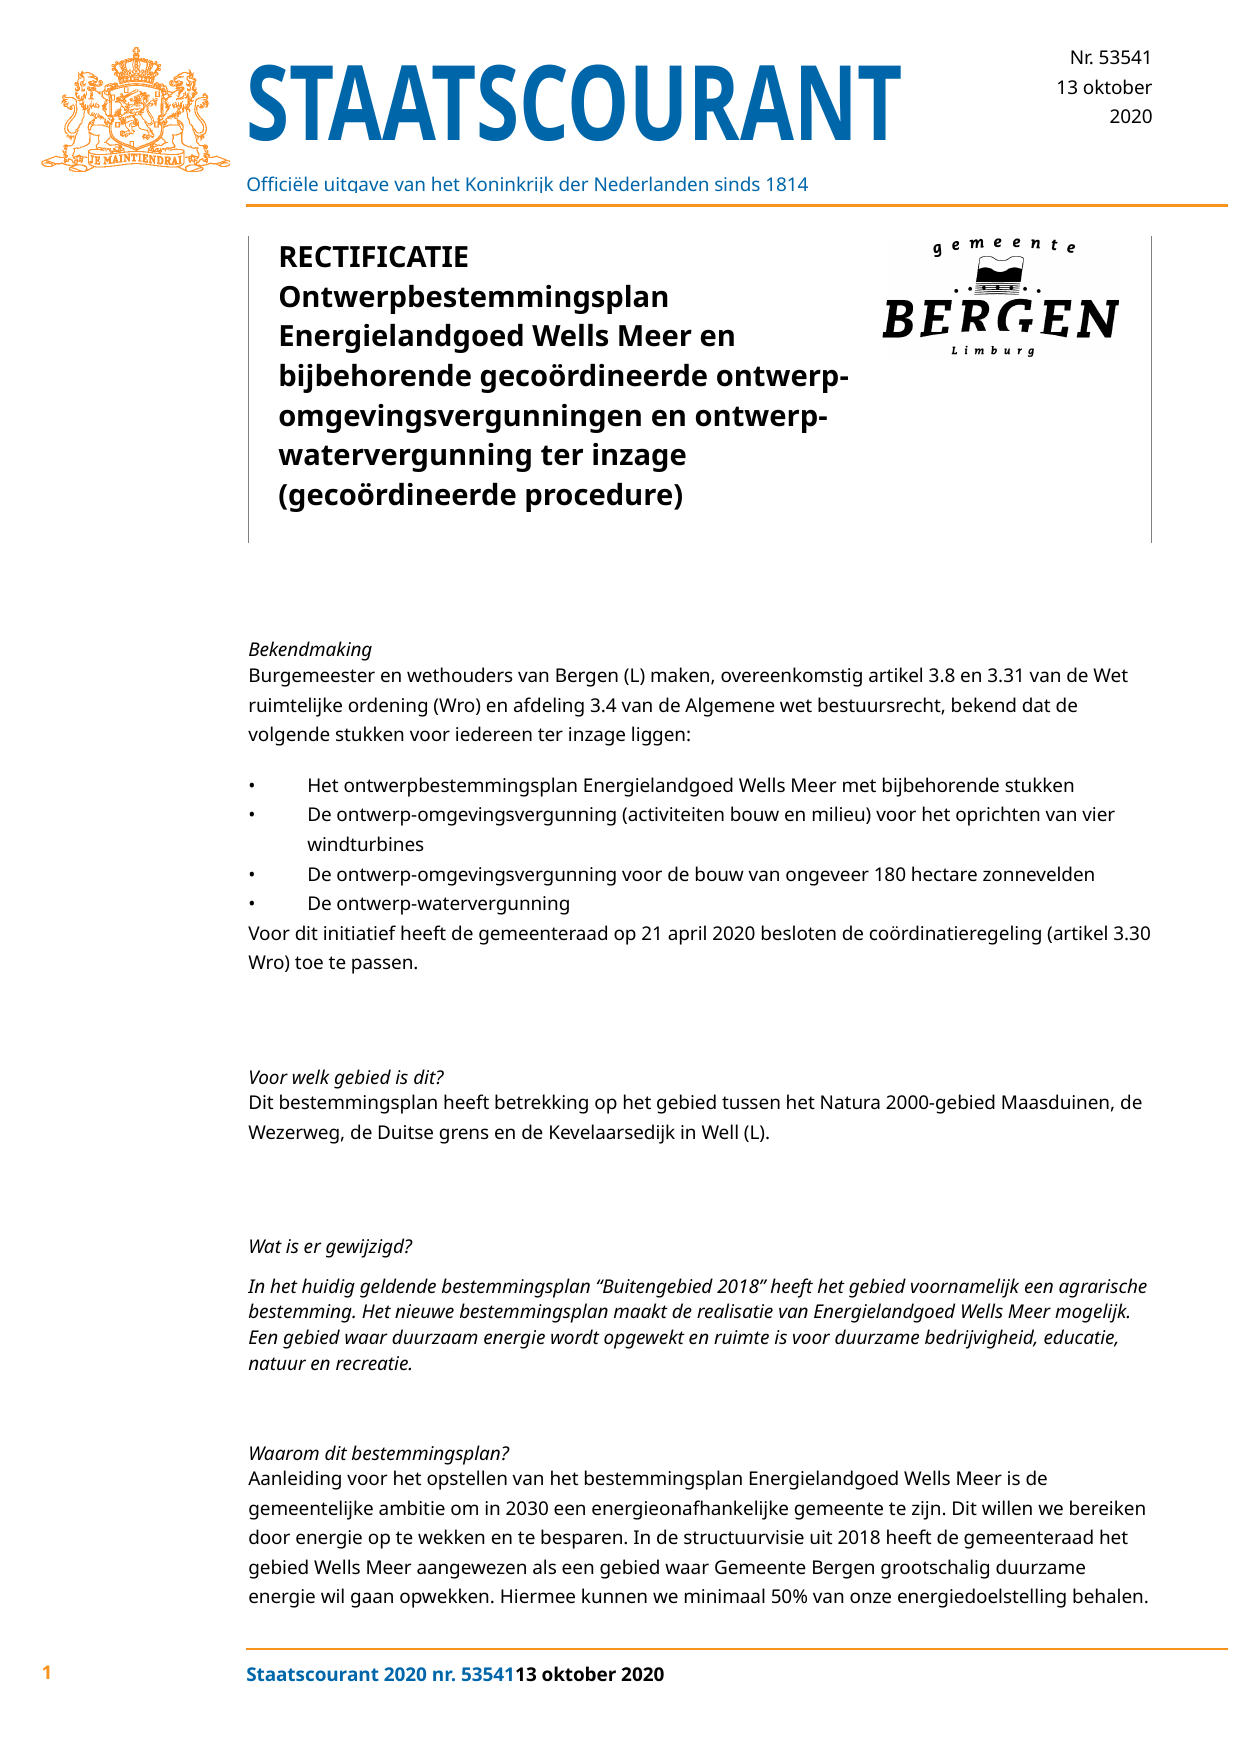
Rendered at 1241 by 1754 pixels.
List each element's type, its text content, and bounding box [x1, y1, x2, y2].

text Burgemeester en wethouders van Bergen (L) maken, overeenkomstig artikel 3.8 en 3.31 van de Wet ruimtelijke ordening (Wro) en afdeling 3.4 van de Algemene wet bestuursrecht, bekend dat de volgende stukken voor iedereen ter inzage liggen: [248, 662, 1152, 747]
list Het ontwerpbestemmingsplan Energielandgoed Wells Meer met bijbehorende stukken [248, 772, 1152, 798]
picture [882, 236, 1119, 359]
text Voor dit initiatief heeft de gemeenteraad op 21 april 2020 besloten de coördinatieregeling (artikel 3.30 Wro) toe te passen. [248, 920, 1152, 975]
text Dit bestemmingsplan heeft betrekking op het gebied tussen het Natura 2000-gebied Maasduinen, de Wezerweg, de Duitse grens en de Kevelaarsedijk in Well (L). [248, 1089, 1152, 1145]
list De ontwerp-omgevingsvergunning voor de bouw van ongeveer 180 hectare zonnevelden [248, 861, 1152, 886]
text Wat is er gewijzigd? [248, 1233, 1152, 1259]
picture [41, 47, 231, 172]
list De ontwerp-watervergunning [248, 890, 1152, 916]
table_header [850, 236, 1151, 543]
table_header RECTIFICATIE Ontwerpbestemmingsplan Energielandgoed Wells Meer en bijbehorende gecoördineerde ontwerp-omgevingsvergunningen en ontwerp-watervergunning ter inzage (gecoördineerde procedure) [249, 236, 850, 543]
text Voor welk gebied is dit? [248, 1064, 1152, 1089]
text Waarom dit bestemmingsplan? [248, 1440, 1152, 1465]
list De ontwerp-omgevingsvergunning (activiteiten bouw en milieu) voor het oprichten van vier windturbines [248, 802, 1152, 857]
text In het huidig geldende bestemmingsplan “Buitengebied 2018” heeft het gebied voornamelijk een agrarische bestemming. Het nieuwe bestemmingsplan maakt de realisatie van Energielandgoed Wells Meer mogelijk. Een gebied waar duurzaam energie wordt opgewekt en ruimte is voor duurzame bedrijvigheid, educatie, natuur en recreatie. [248, 1273, 1152, 1376]
text Bekendmaking [248, 637, 1152, 662]
text Aanleiding voor het opstellen van het bestemmingsplan Energielandgoed Wells Meer is de gemeentelijke ambitie om in 2030 een energieonafhankelijke gemeente te zijn. Dit willen we bereiken door energie op te wekken en te besparen. In de structuurvisie uit 2018 heeft de gemeenteraad het gebied Wells Meer aangewezen als een gebied waar Gemeente Bergen grootschalig duurzame energie wil gaan opwekken. Hiermee kunnen we minimaal 50% van onze energiedoelstelling behalen. [248, 1465, 1152, 1609]
